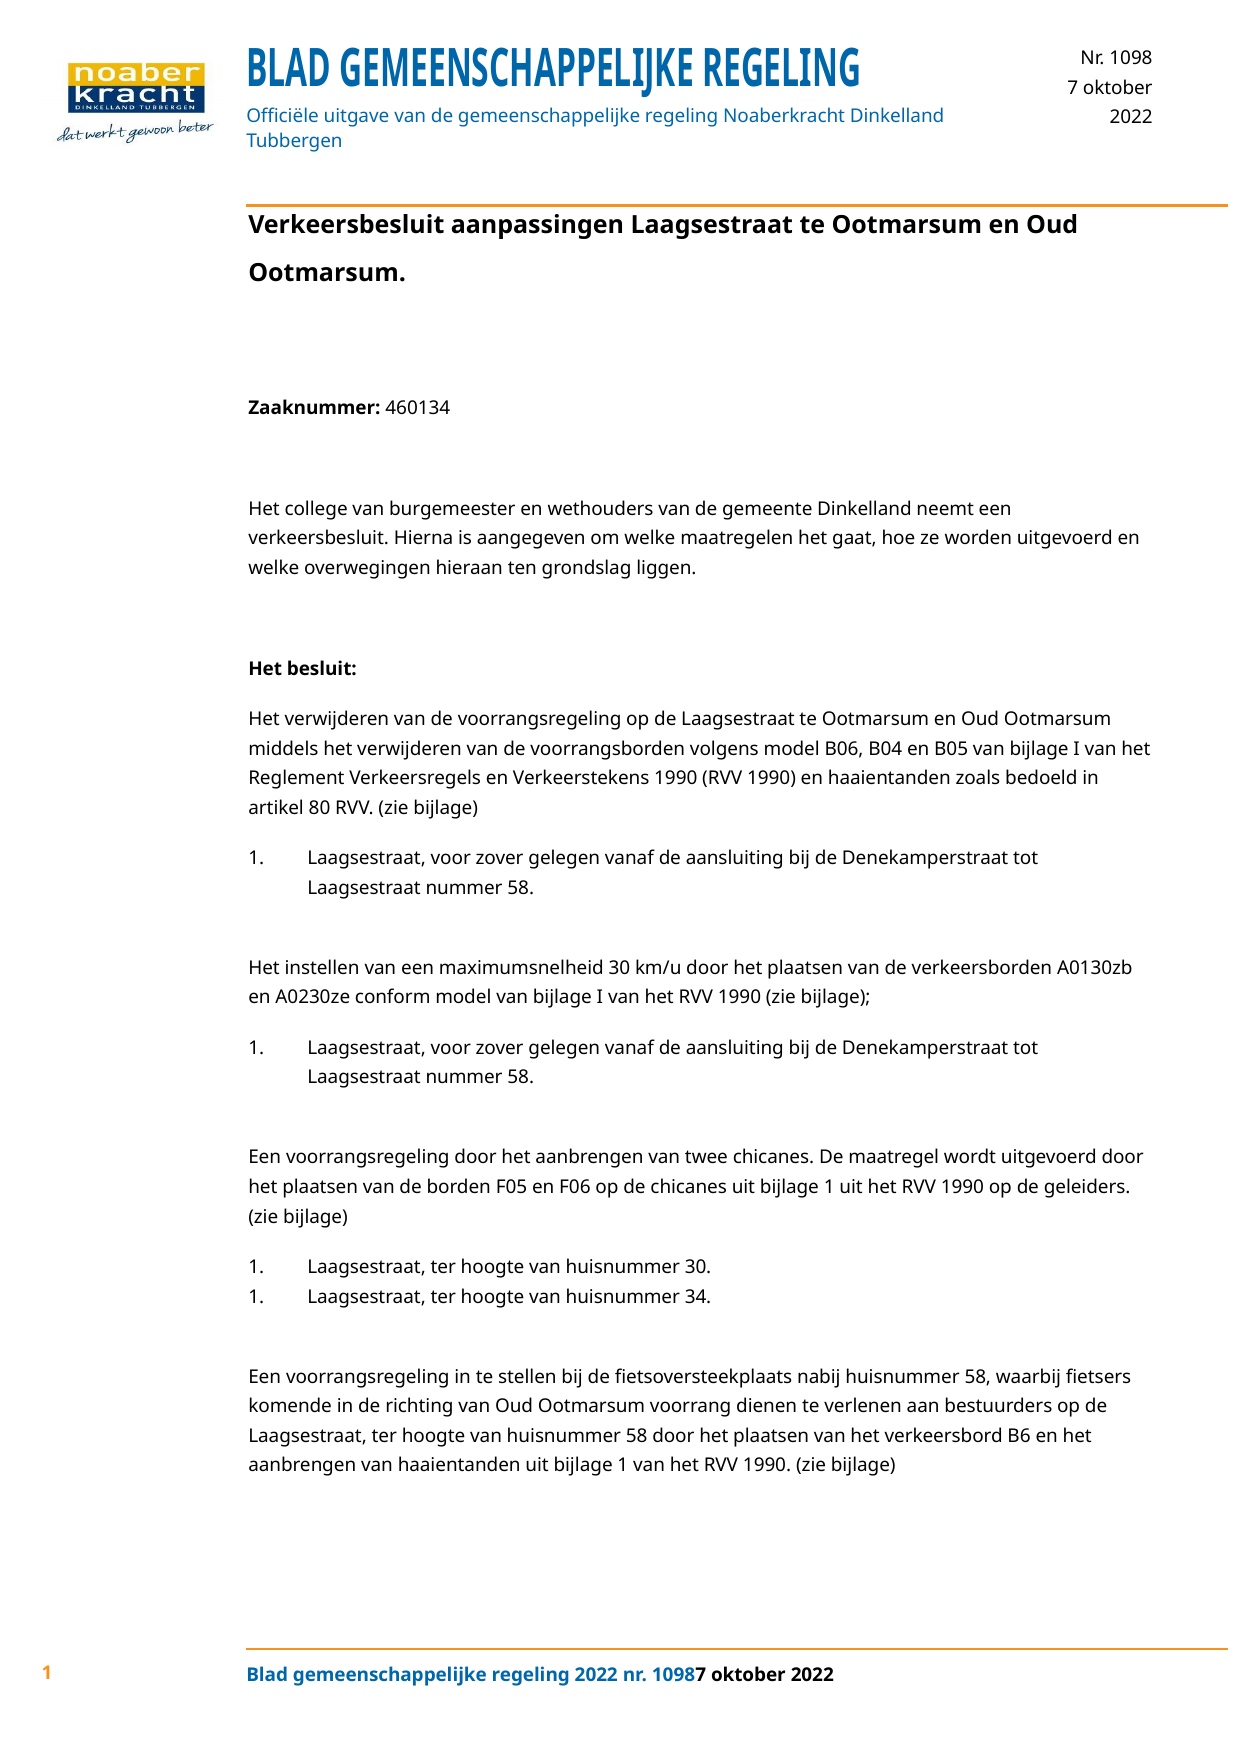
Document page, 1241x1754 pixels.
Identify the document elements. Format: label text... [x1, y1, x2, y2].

text Een voorrangsregeling door het aanbrengen van twee chicanes. De maatregel wordt uitgevoerd door het plaatsen van de borden F05 en F06 op de chicanes uit bijlage 1 uit het RVV 1990 op de geleiders. (zie bijlage) [248, 1144, 1152, 1228]
picture [41, 47, 231, 172]
text Een voorrangsregeling in te stellen bij de fietsoversteekplaats nabij huisnummer 58, waarbij fietsers komende in de richting van Oud Ootmarsum voorrang dienen te verlenen aan bestuurders op de Laagsestraat, ter hoogte van huisnummer 58 door het plaatsen van het verkeersbord B6 en het aanbrengen van haaientanden uit bijlage 1 van het RVV 1990. (zie bijlage) [248, 1363, 1152, 1477]
text Het verwijderen van de voorrangsregeling op de Laagsestraat te Ootmarsum en Oud Ootmarsum middels het verwijderen van de voorrangsborden volgens model B06, B04 en B05 van bijlage I van het Reglement Verkeersregels en Verkeerstekens 1990 (RVV 1990) en haaientanden zoals bedoeld in artikel 80 RVV. (zie bijlage) [248, 705, 1152, 820]
text Het instellen van een maximumsnelheid 30 km/u door het plaatsen van de verkeersborden A0130zb en A0230ze conform model van bijlage I van het RVV 1990 (zie bijlage); [248, 954, 1152, 1009]
list Laagsestraat, ter hoogte van huisnummer 34. [248, 1283, 1152, 1308]
list Laagsestraat, voor zover gelegen vanaf de aansluiting bij de Denekamperstraat tot Laagsestraat nummer 58. [248, 844, 1152, 900]
list Laagsestraat, voor zover gelegen vanaf de aansluiting bij de Denekamperstraat tot Laagsestraat nummer 58. [248, 1034, 1152, 1089]
text Het besluit: [248, 655, 1152, 681]
text Zaaknummer: 460134 [248, 394, 1152, 420]
list Laagsestraat, ter hoogte van huisnummer 30. [248, 1253, 1152, 1279]
text Verkeersbesluit aanpassingen Laagsestraat te Ootmarsum en Oud Ootmarsum. [248, 207, 1152, 288]
text Het college van burgemeester en wethouders van de gemeente Dinkelland neemt een verkeersbesluit. Hierna is aangegeven om welke maatregelen het gaat, hoe ze worden uitgevoerd en welke overwegingen hieraan ten grondslag liggen. [248, 495, 1152, 580]
